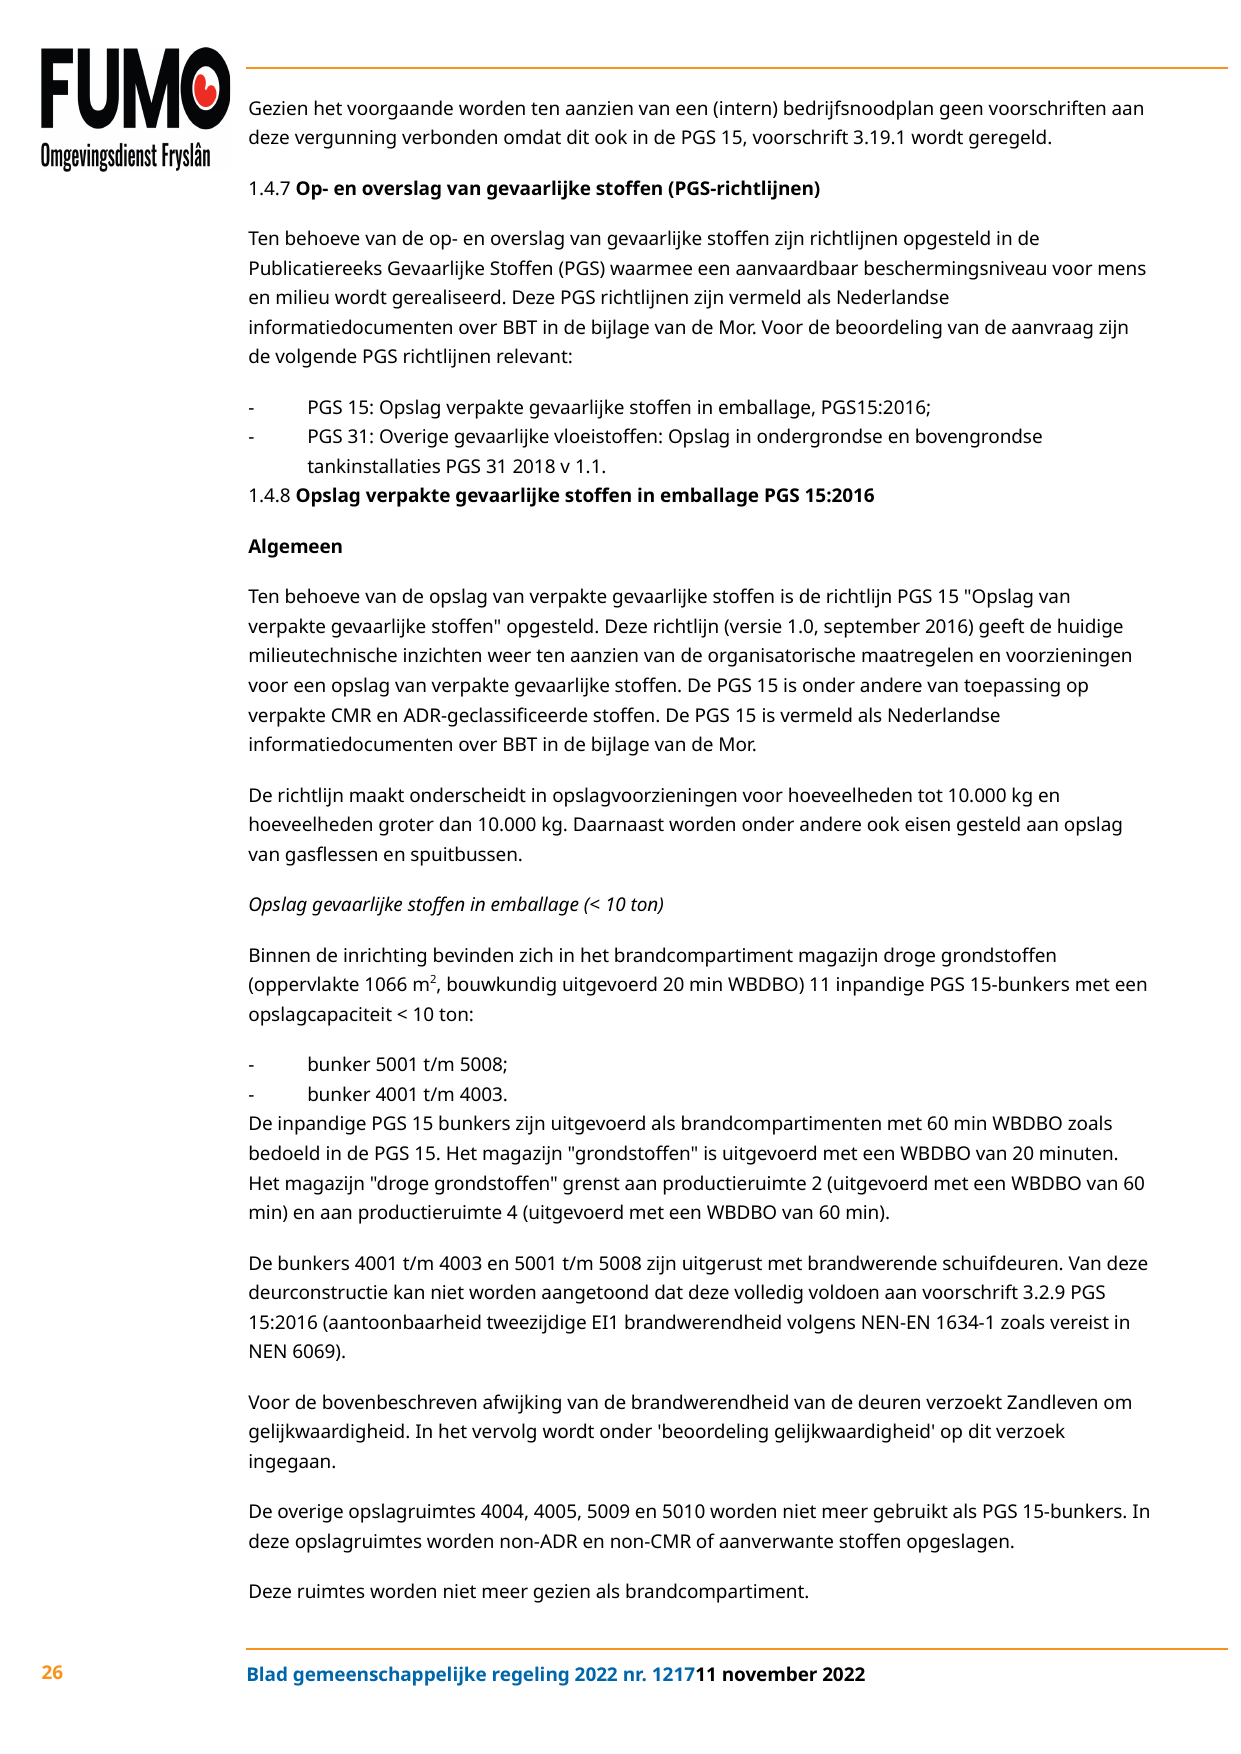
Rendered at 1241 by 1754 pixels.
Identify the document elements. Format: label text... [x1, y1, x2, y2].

text Deze ruimtes worden niet meer gezien als brandcompartiment. [248, 1578, 1152, 1604]
text Algemeen [248, 533, 1152, 559]
text De bunkers 4001 t/m 4003 en 5001 t/m 5008 zijn uitgerust met brandwerende schuifdeuren. Van deze deurconstructie kan niet worden aangetoond dat deze volledig voldoen aan voorschrift 3.2.9 PGS 15:2016 (aantoonbaarheid tweezijdige EI1 brandwerendheid volgens NEN-EN 1634-1 zoals vereist in NEN 6069). [248, 1250, 1152, 1364]
text Voor de bovenbeschreven afwijking van de brandwerendheid van de deuren verzoekt Zandleven om gelijkwaardigheid. In het vervolg wordt onder 'beoordeling gelijkwaardigheid' op dit verzoek ingegaan. [248, 1389, 1152, 1474]
text De richtlijn maakt onderscheidt in opslagvoorzieningen voor hoeveelheden tot 10.000 kg en hoeveelheden groter dan 10.000 kg. Daarnaast worden onder andere ook eisen gesteld aan opslag van gasflessen en spuitbussen. [248, 782, 1152, 867]
list PGS 31: Overige gevaarlijke vloeistoffen: Opslag in ondergrondse en bovengrondse tankinstallaties PGS 31 2018 v 1.1. [248, 423, 1152, 479]
text Opslag gevaarlijke stoffen in emballage (< 10 ton) [248, 891, 1152, 917]
text Binnen de inrichting bevinden zich in het brandcompartiment magazijn droge grondstoffen (oppervlakte 1066 m2, bouwkundig uitgevoerd 20 min WBDBO) 11 inpandige PGS 15-bunkers met een opslagcapaciteit < 10 ton: [248, 942, 1152, 1027]
list bunker 5001 t/m 5008; [248, 1051, 1152, 1077]
text 1.4.8 Opslag verpakte gevaarlijke stoffen in emballage PGS 15:2016 [248, 483, 1152, 508]
list bunker 4001 t/m 4003. [248, 1081, 1152, 1107]
text De inpandige PGS 15 bunkers zijn uitgevoerd als brandcompartimenten met 60 min WBDBO zoals bedoeld in de PGS 15. Het magazijn "grondstoffen" is uitgevoerd met een WBDBO van 20 minuten. Het magazijn "droge grondstoffen" grenst aan productieruimte 2 (uitgevoerd met een WBDBO van 60 min) en aan productieruimte 4 (uitgevoerd met een WBDBO van 60 min). [248, 1111, 1152, 1225]
text Ten behoeve van de op- en overslag van gevaarlijke stoffen zijn richtlijnen opgesteld in de Publicatiereeks Gevaarlijke Stoffen (PGS) waarmee een aanvaardbaar beschermingsniveau voor mens en milieu wordt gerealiseerd. Deze PGS richtlijnen zijn vermeld als Nederlandse informatiedocumenten over BBT in de bijlage van de Mor. Voor de beoordeling van de aanvraag zijn de volgende PGS richtlijnen relevant: [248, 225, 1152, 369]
picture [41, 47, 231, 172]
list PGS 15: Opslag verpakte gevaarlijke stoffen in emballage, PGS15:2016; [248, 394, 1152, 420]
text 1.4.7 Op- en overslag van gevaarlijke stoffen (PGS-richtlijnen) [248, 175, 1152, 201]
text Gezien het voorgaande worden ten aanzien van een (intern) bedrijfsnoodplan geen voorschriften aan deze vergunning verbonden omdat dit ook in de PGS 15, voorschrift 3.19.1 wordt geregeld. [248, 95, 1152, 150]
text Ten behoeve van de opslag van verpakte gevaarlijke stoffen is de richtlijn PGS 15 "Opslag van verpakte gevaarlijke stoffen" opgesteld. Deze richtlijn (versie 1.0, september 2016) geeft de huidige milieutechnische inzichten weer ten aanzien van de organisatorische maatregelen en voorzieningen voor een opslag van verpakte gevaarlijke stoffen. De PGS 15 is onder andere van toepassing op verpakte CMR en ADR-geclassificeerde stoffen. De PGS 15 is vermeld als Nederlandse informatiedocumenten over BBT in de bijlage van de Mor. [248, 583, 1152, 757]
text De overige opslagruimtes 4004, 4005, 5009 en 5010 worden niet meer gebruikt als PGS 15-bunkers. In deze opslagruimtes worden non-ADR en non-CMR of aanverwante stoffen opgeslagen. [248, 1498, 1152, 1554]
